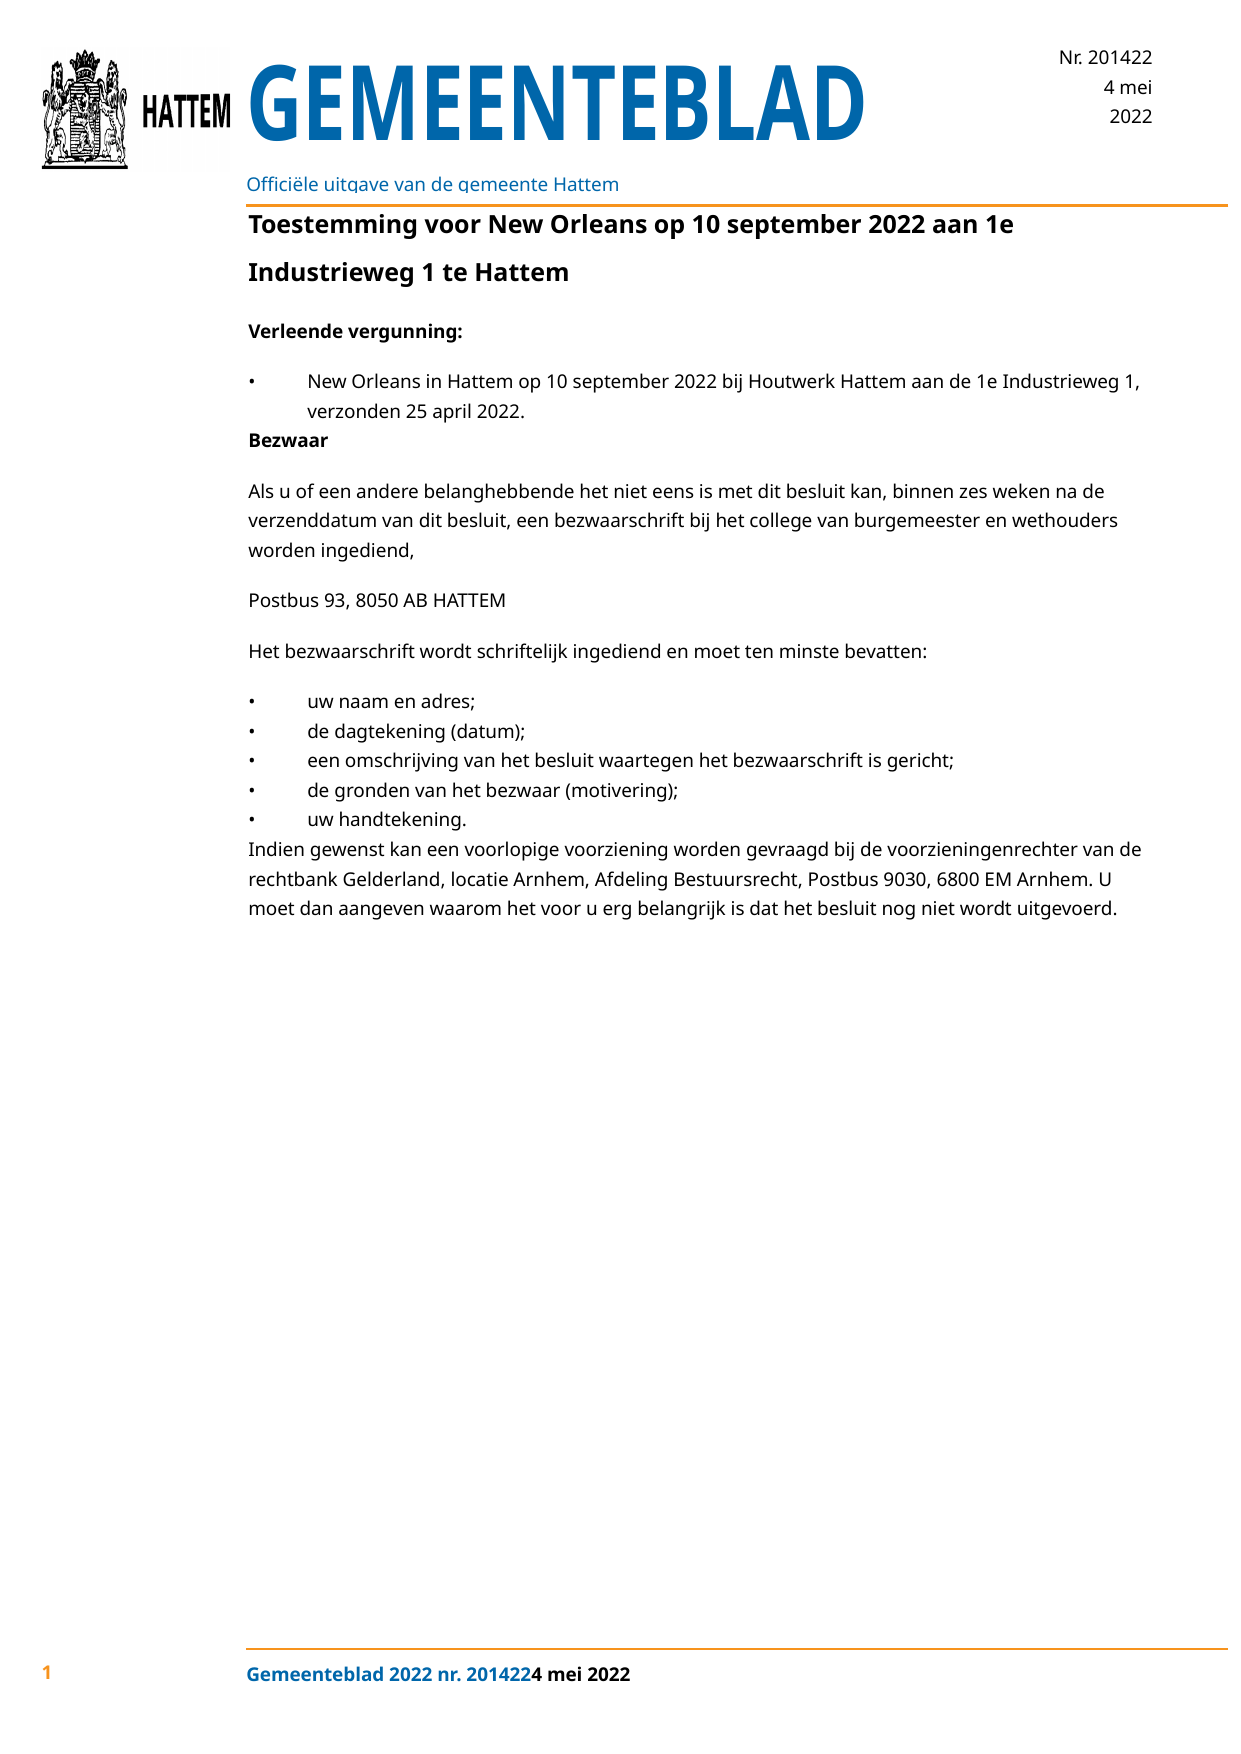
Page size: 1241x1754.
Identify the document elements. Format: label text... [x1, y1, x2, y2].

list de dagtekening (datum); [248, 718, 1152, 744]
list de gronden van het bezwaar (motivering); [248, 777, 1152, 803]
text Het bezwaarschrift wordt schriftelijk ingediend en moet ten minste bevatten: [248, 638, 1152, 664]
text Als u of een andere belanghebbende het niet eens is met dit besluit kan, binnen zes weken na de verzenddatum van dit besluit, een bezwaarschrift bij het college van burgemeester en wethouders worden ingediend, [248, 478, 1152, 563]
list uw handtekening. [248, 807, 1152, 832]
picture [41, 47, 231, 172]
text Bezwaar [248, 427, 1152, 453]
text Toestemming voor New Orleans op 10 september 2022 aan 1e Industrieweg 1 te Hattem [248, 207, 1152, 288]
list uw naam en adres; [248, 688, 1152, 714]
list een omschrijving van het besluit waartegen het bezwaarschrift is gericht; [248, 747, 1152, 773]
list New Orleans in Hattem op 10 september 2022 bij Houtwerk Hattem aan de 1e Industrieweg 1, verzonden 25 april 2022. [248, 368, 1152, 424]
text Indien gewenst kan een voorlopige voorziening worden gevraagd bij de voorzieningenrechter van de rechtbank Gelderland, locatie Arnhem, Afdeling Bestuursrecht, Postbus 9030, 6800 EM Arnhem. U moet dan aangeven waarom het voor u erg belangrijk is dat het besluit nog niet wordt uitgevoerd. [248, 836, 1152, 921]
text Verleende vergunning: [248, 318, 1152, 344]
text Postbus 93, 8050 AB HATTEM [248, 587, 1152, 613]
